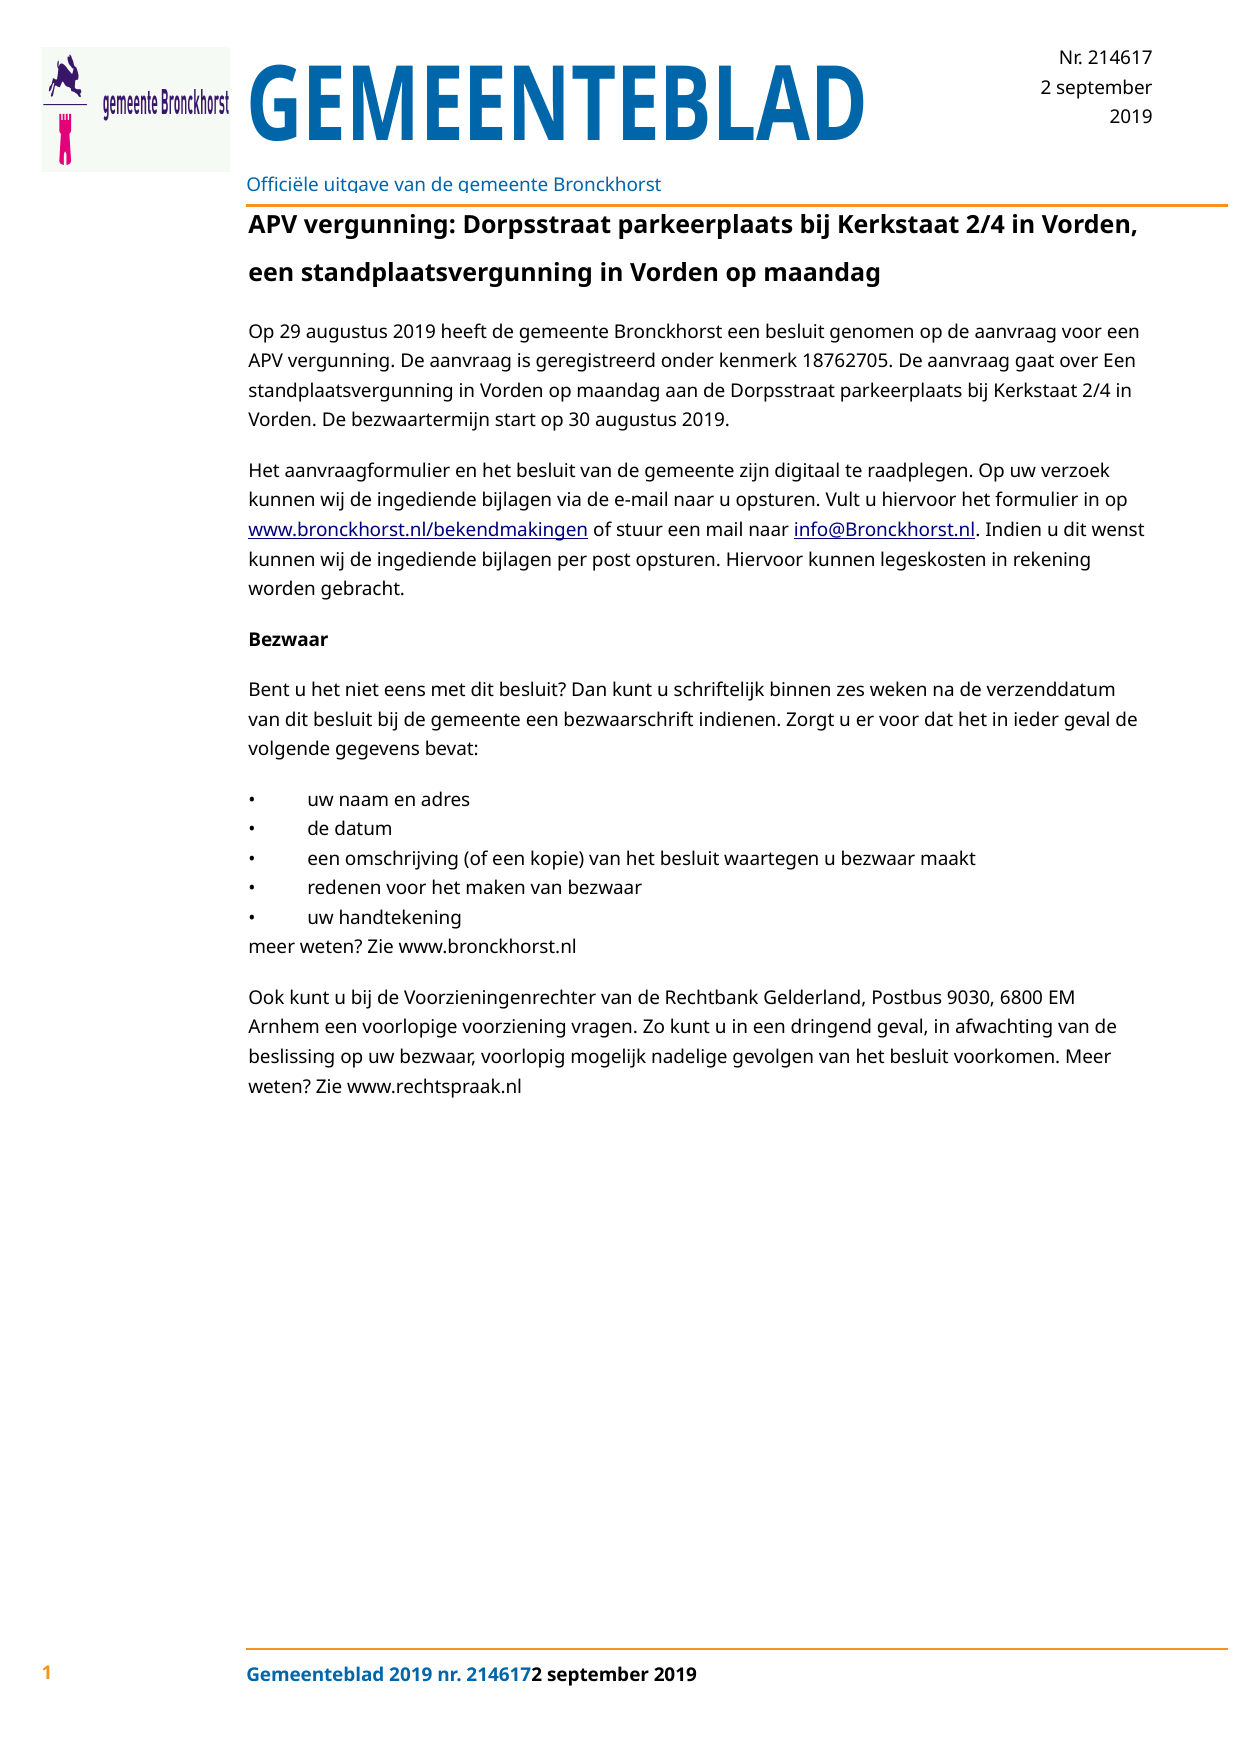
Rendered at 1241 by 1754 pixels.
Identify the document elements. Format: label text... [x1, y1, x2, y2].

list redenen voor het maken van bezwaar [248, 874, 1152, 900]
list uw naam en adres [248, 786, 1152, 812]
text Bent u het niet eens met dit besluit? Dan kunt u schriftelijk binnen zes weken na de verzenddatum van dit besluit bij de gemeente een bezwaarschrift indienen. Zorgt u er voor dat het in ieder geval de volgende gegevens bevat: [248, 676, 1152, 761]
text Op 29 augustus 2019 heeft de gemeente Bronckhorst een besluit genomen op de aanvraag voor een APV vergunning. De aanvraag is geregistreerd onder kenmerk 18762705. De aanvraag gaat over Een standplaatsvergunning in Vorden op maandag aan de Dorpsstraat parkeerplaats bij Kerkstaat 2/4 in Vorden. De bezwaartermijn start op 30 augustus 2019. [248, 318, 1152, 432]
list een omschrijving (of een kopie) van het besluit waartegen u bezwaar maakt [248, 845, 1152, 871]
picture [41, 47, 231, 172]
text meer weten? Zie www.bronckhorst.nl [248, 934, 1152, 959]
text Het aanvraagformulier en het besluit van de gemeente zijn digitaal te raadplegen. Op uw verzoek kunnen wij de ingediende bijlagen via de e-mail naar u opsturen. Vult u hiervoor het formulier in op www.bronckhorst.nl/bekendmakingen of stuur een mail naar info@Bronckhorst.nl. Indien u dit wenst kunnen wij de ingediende bijlagen per post opsturen. Hiervoor kunnen legeskosten in rekening worden gebracht. [248, 457, 1152, 601]
list de datum [248, 815, 1152, 841]
list uw handtekening [248, 904, 1152, 930]
text Ook kunt u bij de Voorzieningenrechter van de Rechtbank Gelderland, Postbus 9030, 6800 EM Arnhem een voorlopige voorziening vragen. Zo kunt u in een dringend geval, in afwachting van de beslissing op uw bezwaar, voorlopig mogelijk nadelige gevolgen van het besluit voorkomen. Meer weten? Zie www.rechtspraak.nl [248, 984, 1152, 1099]
text APV vergunning: Dorpsstraat parkeerplaats bij Kerkstaat 2/4 in Vorden, een standplaatsvergunning in Vorden op maandag [248, 207, 1152, 288]
text Bezwaar [248, 626, 1152, 652]
